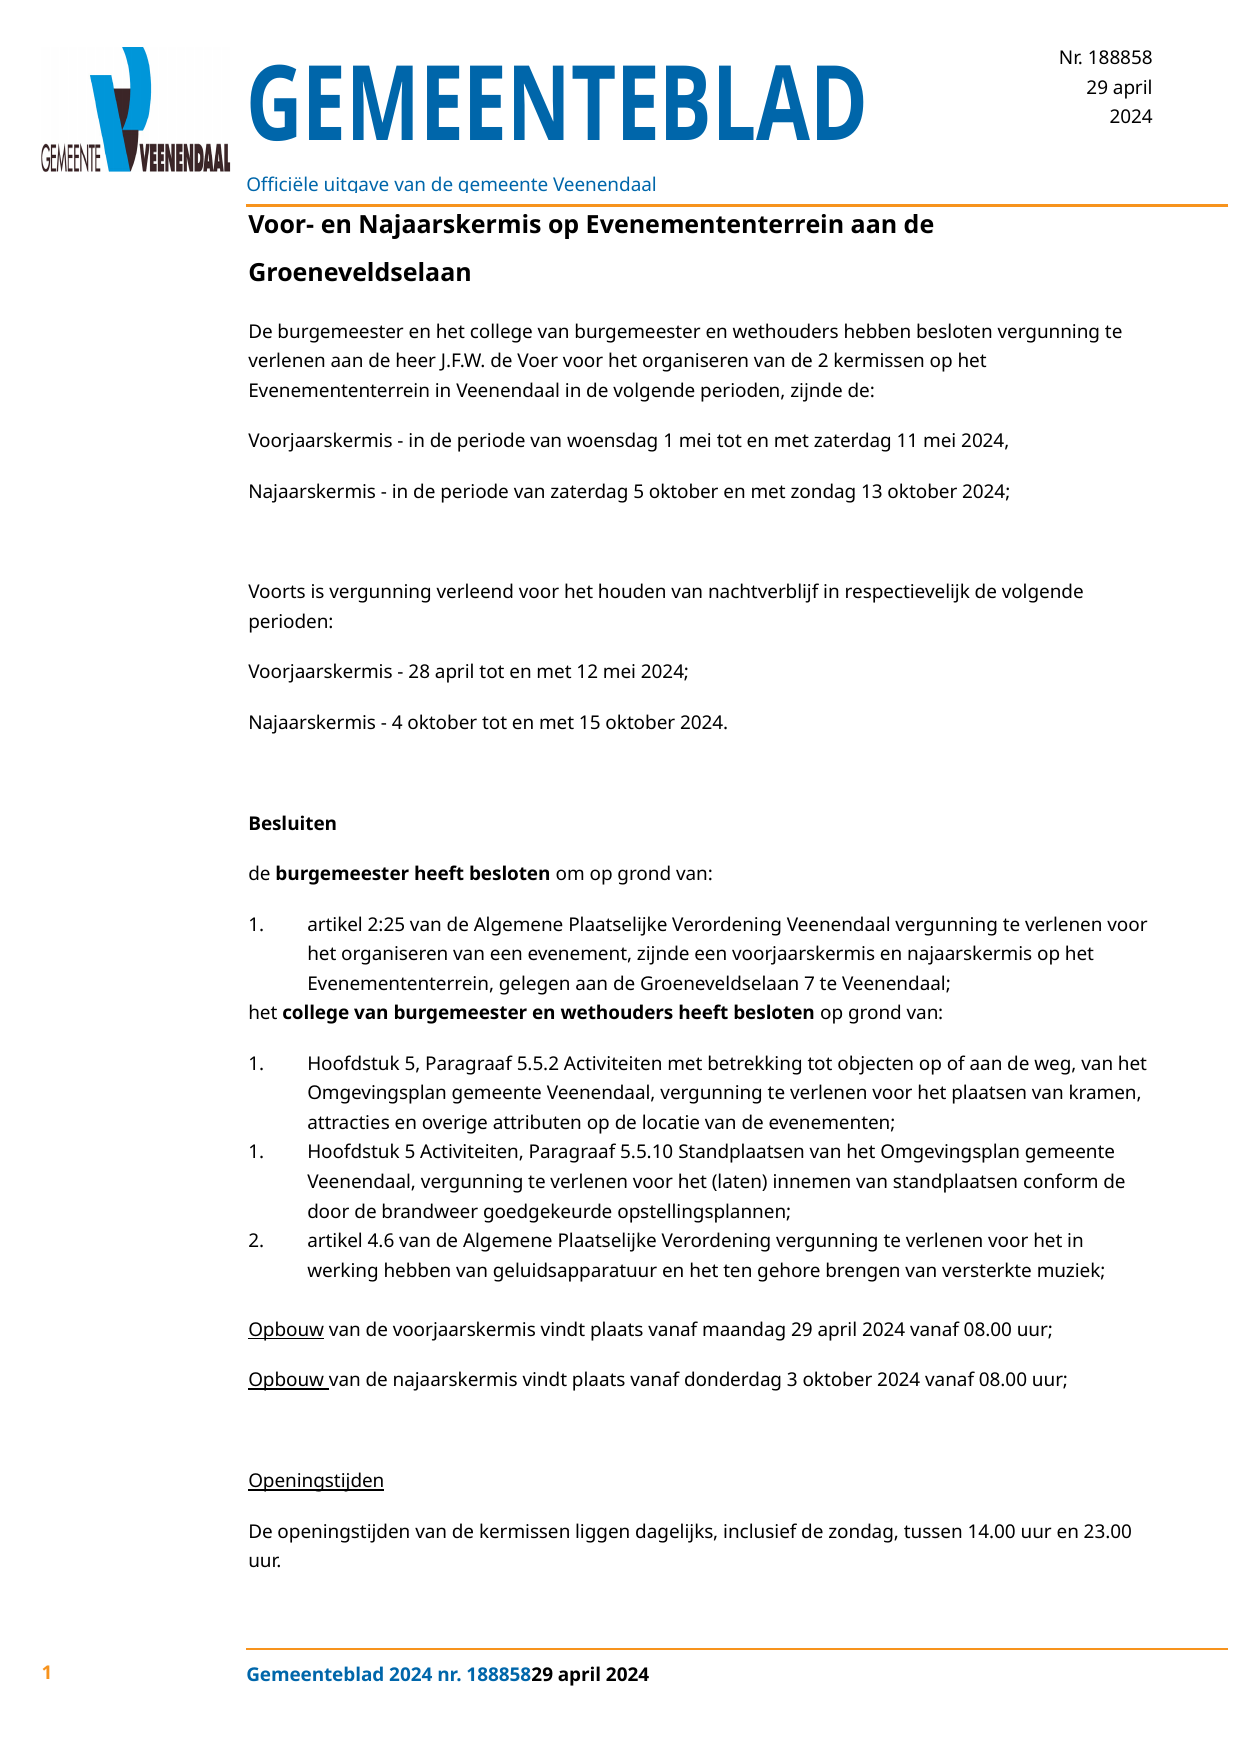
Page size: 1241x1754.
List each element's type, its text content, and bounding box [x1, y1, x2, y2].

text Openingstijden [248, 1467, 1152, 1493]
picture [41, 47, 130, 172]
text Opbouw van de voorjaarskermis vindt plaats vanaf maandag 29 april 2024 vanaf 08.00 uur; [248, 1316, 1152, 1342]
list artikel 4.6 van de Algemene Plaatselijke Verordening vergunning te verlenen voor het in werking hebben van geluidsapparatuur en het ten gehore brengen van versterkte muziek; [248, 1227, 1152, 1283]
list Hoofdstuk 5 Activiteiten, Paragraaf 5.5.10 Standplaatsen van het Omgevingsplan gemeente Veenendaal, vergunning te verlenen voor het (laten) innemen van standplaatsen conform de door de brandweer goedgekeurde opstellingsplannen; [248, 1139, 1152, 1224]
text Najaarskermis - in de periode van zaterdag 5 oktober en met zondag 13 oktober 2024; [248, 478, 1152, 504]
text Voor- en Najaarskermis op Evenemententerrein aan de Groeneveldselaan [248, 207, 1152, 288]
list artikel 2:25 van de Algemene Plaatselijke Verordening Veenendaal vergunning te verlenen voor het organiseren van een evenement, zijnde een voorjaarskermis en najaarskermis op het Evenemententerrein, gelegen aan de Groeneveldselaan 7 te Veenendaal; [248, 911, 1152, 996]
text De burgemeester en het college van burgemeester en wethouders hebben besloten vergunning te verlenen aan de heer J.F.W. de Voer voor het organiseren van de 2 kermissen op het Evenemententerrein in Veenendaal in de volgende perioden, zijnde de: [248, 318, 1152, 403]
text Besluiten [248, 810, 1152, 836]
picture [123, 47, 231, 172]
list Hoofdstuk 5, Paragraaf 5.5.2 Activiteiten met betrekking tot objecten op of aan de weg, van het Omgevingsplan gemeente Veenendaal, vergunning te verlenen voor het plaatsen van kramen, attracties en overige attributen op de locatie van de evenementen; [248, 1050, 1152, 1135]
text Voorjaarskermis - 28 april tot en met 12 mei 2024; [248, 659, 1152, 684]
text Voorjaarskermis - in de periode van woensdag 1 mei tot en met zaterdag 11 mei 2024, [248, 427, 1152, 453]
text Voorts is vergunning verleend voor het houden van nachtverblijf in respectievelijk de volgende perioden: [248, 579, 1152, 634]
text De openingstijden van de kermissen liggen dagelijks, inclusief de zondag, tussen 14.00 uur en 23.00 uur. [248, 1518, 1152, 1573]
text Najaarskermis - 4 oktober tot en met 15 oktober 2024. [248, 709, 1152, 735]
text de burgemeester heeft besloten om op grond van: [248, 860, 1152, 886]
text Opbouw van de najaarskermis vindt plaats vanaf donderdag 3 oktober 2024 vanaf 08.00 uur; [248, 1367, 1152, 1392]
text het college van burgemeester en wethouders heeft besloten op grond van: [248, 999, 1152, 1025]
